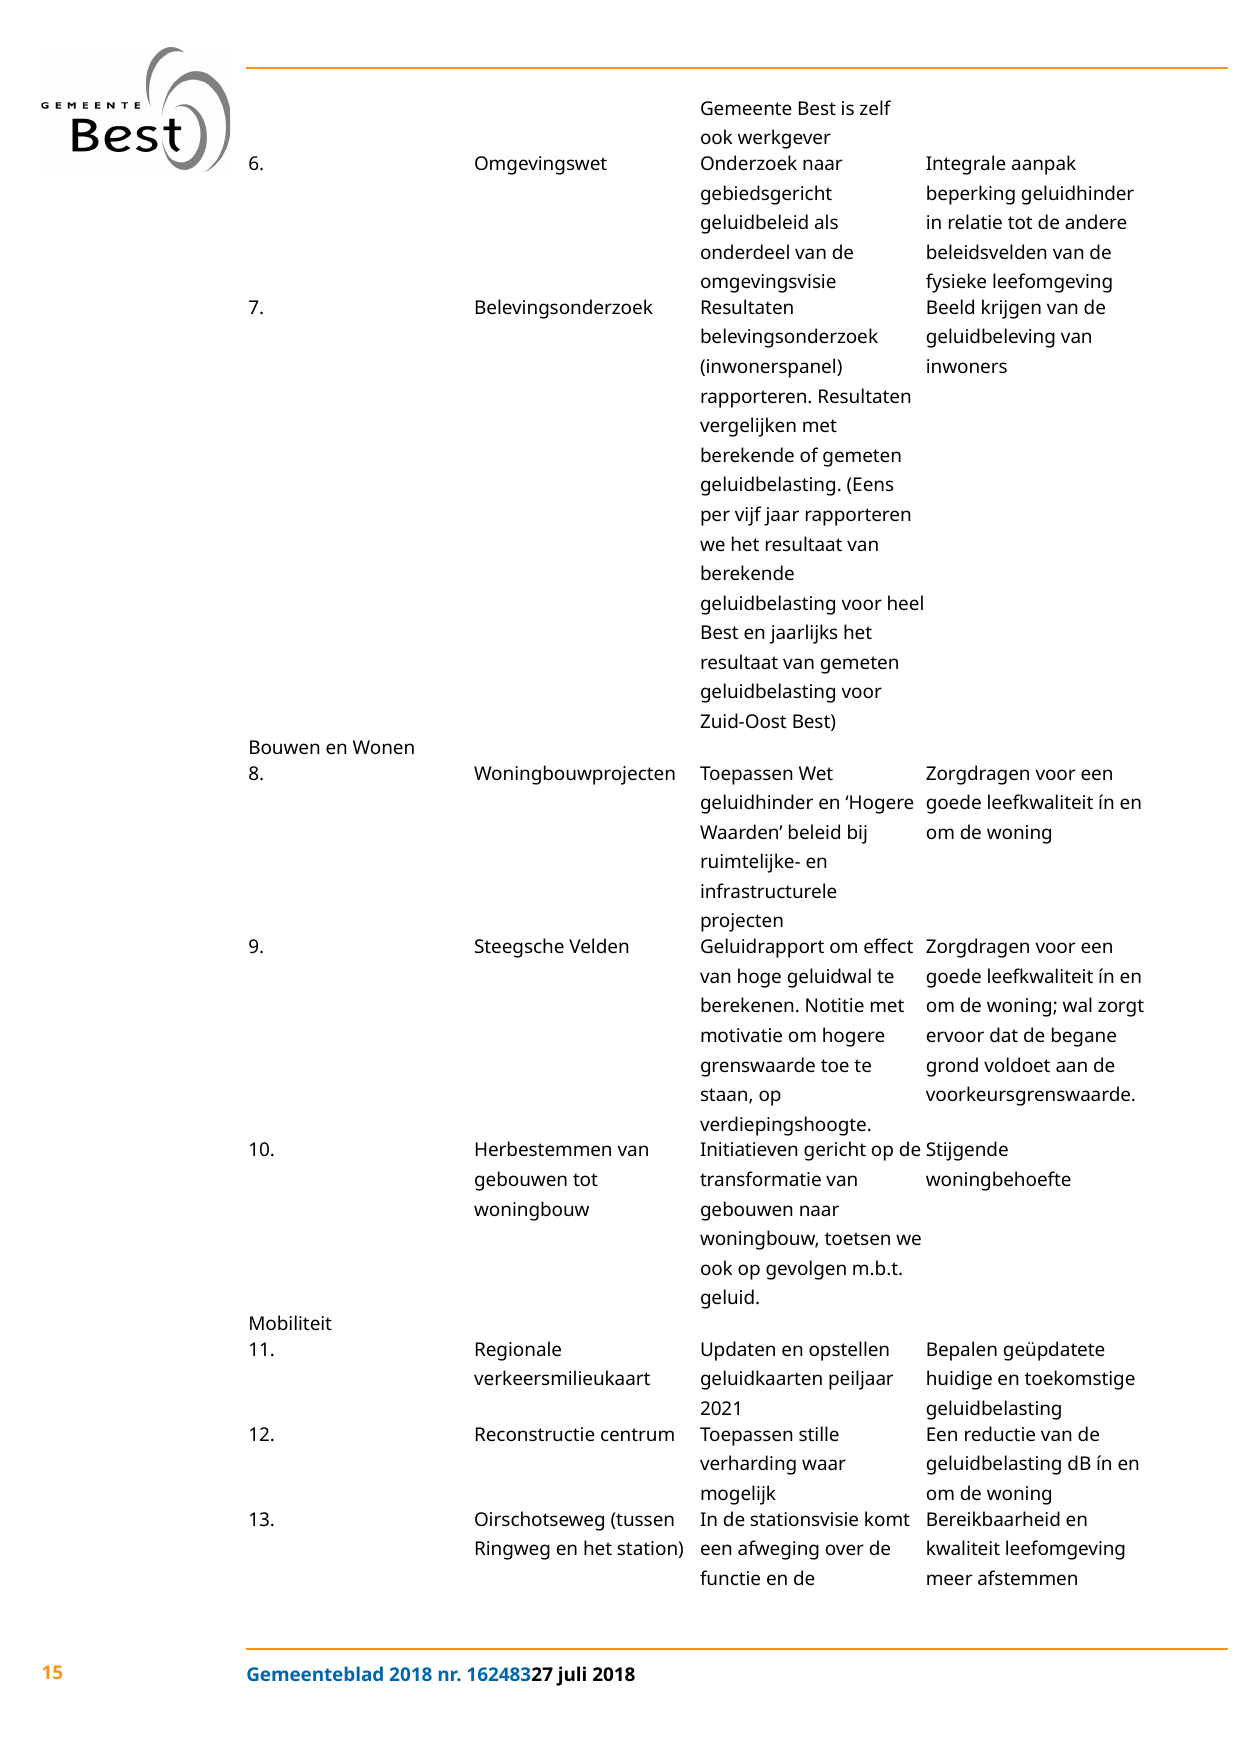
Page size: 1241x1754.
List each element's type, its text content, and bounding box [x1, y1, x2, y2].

table_cell Steegsche Velden [474, 934, 700, 1137]
table_cell [926, 95, 1152, 150]
table_cell Bouwen en Wonen [248, 734, 474, 760]
table_cell 6. [248, 150, 474, 294]
table_cell Zorgdragen voor een goede leefkwaliteit ín en om de woning; wal zorgt ervoor dat de begane grond voldoet aan de voorkeursgrenswaarde. [926, 934, 1152, 1137]
table_cell Regionale verkeersmilieukaart [474, 1336, 700, 1421]
table_cell Updaten en opstellen geluidkaarten peiljaar 2021 [700, 1336, 926, 1421]
table_cell 13. [248, 1506, 474, 1591]
table_cell Bereikbaarheid en kwaliteit leefomgeving meer afstemmen [926, 1506, 1152, 1591]
table_cell 7. [248, 294, 474, 734]
table_cell Onderzoek naar gebiedsgericht geluidbeleid als onderdeel van de omgevingsvisie [700, 150, 926, 294]
table_cell Oirschotseweg (tussen Ringweg en het station) [474, 1506, 700, 1591]
table_cell Omgevingswet [474, 150, 700, 294]
table_cell Initiatieven gericht op de transformatie van gebouwen naar woningbouw, toetsen we ook op gevolgen m.b.t. geluid. [700, 1137, 926, 1310]
table_cell Integrale aanpak beperking geluidhinder in relatie tot de andere beleidsvelden van de fysieke leefomgeving [926, 150, 1152, 294]
table_cell 8. [248, 760, 474, 933]
table_cell [248, 95, 474, 150]
table_cell Resultaten belevingsonderzoek (inwonerspanel) rapporteren. Resultaten vergelijken met berekende of gemeten geluidbelasting. (Eens per vijf jaar rapporteren we het resultaat van berekende geluidbelasting voor heel Best en jaarlijks het resultaat van gemeten geluidbelasting voor Zuid-Oost Best) [700, 294, 926, 734]
table_cell 11. [248, 1336, 474, 1421]
table_cell Beeld krijgen van de geluidbeleving van inwoners [926, 294, 1152, 734]
table_cell [474, 95, 700, 150]
table_cell Herbestemmen van gebouwen tot woningbouw [474, 1137, 700, 1310]
table_cell In de stationsvisie komt een afweging over de functie en de [700, 1506, 926, 1591]
table_cell Zorgdragen voor een goede leefkwaliteit ín en om de woning [926, 760, 1152, 933]
picture [41, 47, 231, 172]
table_cell Mobiliteit [248, 1310, 474, 1336]
table_cell 10. [248, 1137, 474, 1310]
table_cell Woningbouwprojecten [474, 760, 700, 933]
table_cell 12. [248, 1421, 474, 1506]
table_cell Geluidrapport om effect van hoge geluidwal te berekenen. Notitie met motivatie om hogere grenswaarde toe te staan, op verdiepingshoogte. [700, 934, 926, 1137]
table_cell Toepassen stille verharding waar mogelijk [700, 1421, 926, 1506]
table_cell Een reductie van de geluidbelasting dB ín en om de woning [926, 1421, 1152, 1506]
table_cell Gemeente Best is zelf ook werkgever [700, 95, 926, 150]
table_cell Bepalen geüpdatete huidige en toekomstige geluidbelasting [926, 1336, 1152, 1421]
table_cell Stijgende woningbehoefte [926, 1137, 1152, 1310]
table_cell Belevingsonderzoek [474, 294, 700, 734]
table_cell Toepassen Wet geluidhinder en ‘Hogere Waarden’ beleid bij ruimtelijke- en infrastructurele projecten [700, 760, 926, 933]
table_cell Reconstructie centrum [474, 1421, 700, 1506]
table_cell 9. [248, 934, 474, 1137]
